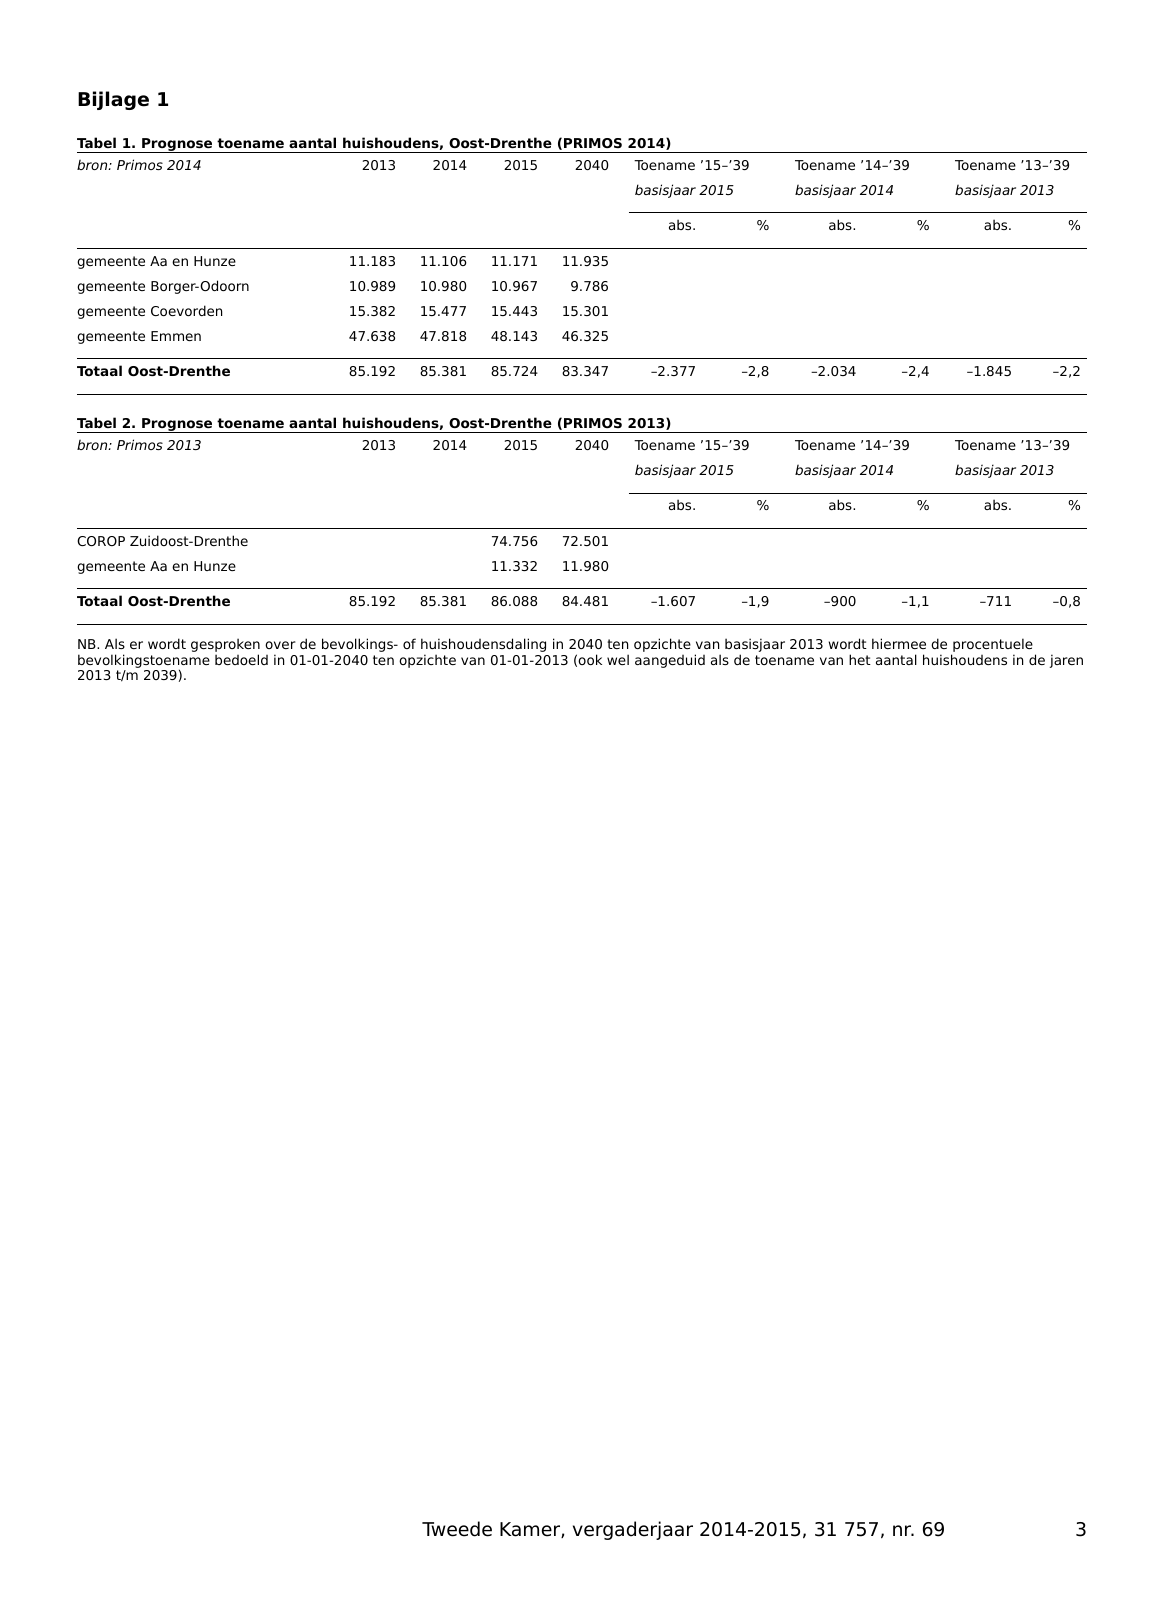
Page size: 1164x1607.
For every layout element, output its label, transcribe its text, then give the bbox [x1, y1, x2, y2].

table_cell [775, 183, 789, 212]
table_cell Toename ’15–’39 [629, 153, 775, 182]
table_cell [935, 494, 949, 528]
table_cell –2,8 [702, 359, 775, 393]
table_cell [789, 328, 862, 358]
table_cell [629, 303, 702, 328]
table_cell –0,8 [1018, 589, 1087, 624]
table_cell bron: Primos 2013 [77, 433, 319, 463]
table_cell [320, 359, 331, 393]
table_cell [775, 529, 789, 559]
table_cell [775, 303, 789, 328]
table_cell % [862, 213, 935, 248]
table_cell 10.967 [473, 278, 544, 303]
table_cell 74.756 [473, 529, 544, 559]
table_cell gemeente Aa en Hunze [77, 559, 319, 588]
table_cell 47.818 [402, 328, 473, 358]
table_cell [402, 463, 473, 492]
table_cell 2015 [473, 433, 544, 463]
table_cell [862, 249, 935, 278]
table_cell [331, 529, 402, 559]
table_cell [320, 278, 331, 303]
table_cell basisjaar 2013 [949, 183, 1087, 212]
table_cell [77, 183, 319, 212]
table_cell Toename ’15–’39 [629, 433, 775, 463]
table_cell [1018, 278, 1087, 303]
table_cell [789, 303, 862, 328]
table_cell [935, 213, 949, 248]
table_cell –1,1 [862, 589, 935, 624]
table_cell [1018, 303, 1087, 328]
table_cell 11.171 [473, 249, 544, 278]
table_cell abs. [789, 494, 862, 528]
table_cell [775, 278, 789, 303]
table_cell 11.106 [402, 249, 473, 278]
table_cell [702, 559, 775, 588]
table_cell [615, 249, 628, 278]
table_cell [473, 212, 544, 248]
table_cell [615, 278, 628, 303]
table_cell [77, 212, 319, 248]
table_cell 9.786 [544, 278, 615, 303]
table_cell gemeente Borger-Odoorn [77, 278, 319, 303]
table_cell gemeente Emmen [77, 328, 319, 358]
table_cell gemeente Coevorden [77, 303, 319, 328]
table_cell bron: Primos 2014 [77, 153, 319, 182]
table_cell [615, 303, 628, 328]
table_cell [473, 183, 544, 212]
table_cell 11.183 [331, 249, 402, 278]
table_cell [935, 153, 949, 182]
table_cell Totaal Oost-Drenthe [77, 359, 319, 393]
table_cell [862, 529, 935, 559]
table_cell 46.325 [544, 328, 615, 358]
table_cell [789, 559, 862, 588]
table_cell [1018, 328, 1087, 358]
table_cell 2013 [331, 153, 402, 182]
table_cell [775, 153, 789, 182]
table_cell Toename ’13–’39 [949, 153, 1087, 182]
table_cell –1.607 [629, 589, 702, 624]
table_cell [862, 303, 935, 328]
table_cell [935, 278, 949, 303]
table_cell [775, 249, 789, 278]
table_cell basisjaar 2015 [629, 183, 775, 212]
table_cell 86.088 [473, 589, 544, 624]
table_cell 2014 [402, 153, 473, 182]
table_cell [615, 493, 628, 528]
table_cell [615, 153, 628, 182]
table_cell [935, 559, 949, 588]
table_cell –2,2 [1018, 359, 1087, 393]
table_cell 2015 [473, 153, 544, 182]
table_cell –900 [789, 589, 862, 624]
table_cell [402, 529, 473, 559]
table_cell abs. [629, 213, 702, 248]
table_cell [935, 463, 949, 492]
table_cell [615, 463, 628, 492]
table_cell [320, 463, 331, 492]
table_cell [935, 359, 949, 393]
table_cell [775, 328, 789, 358]
table_cell [473, 493, 544, 528]
table_cell [320, 249, 331, 278]
table_cell [935, 589, 949, 624]
table_cell [615, 212, 628, 248]
table_cell [949, 249, 1018, 278]
table_cell 2014 [402, 433, 473, 463]
table_cell abs. [949, 213, 1018, 248]
table_cell 11.935 [544, 249, 615, 278]
table_cell basisjaar 2014 [789, 463, 935, 492]
table_cell [949, 529, 1018, 559]
table_cell 85.724 [473, 359, 544, 393]
table_cell –1,9 [702, 589, 775, 624]
table_header Tabel 1. Prognose toename aantal huishoudens, Oost-Drenthe (PRIMOS 2014) [77, 136, 1087, 152]
table_cell [702, 249, 775, 278]
table_cell [615, 433, 628, 463]
table_cell 11.332 [473, 559, 544, 588]
table_cell [320, 433, 331, 463]
table_cell abs. [789, 213, 862, 248]
table_cell [949, 559, 1018, 588]
table_cell [544, 493, 615, 528]
table_cell [629, 278, 702, 303]
table_cell gemeente Aa en Hunze [77, 249, 319, 278]
table_cell abs. [629, 494, 702, 528]
table_cell 10.980 [402, 278, 473, 303]
table_cell 15.443 [473, 303, 544, 328]
table_cell [615, 559, 628, 588]
table_cell Toename ’14–’39 [789, 433, 935, 463]
table_cell [1018, 559, 1087, 588]
table_cell [331, 183, 402, 212]
table_cell [331, 212, 402, 248]
table_cell [402, 183, 473, 212]
table_cell [77, 493, 319, 528]
table_cell [775, 463, 789, 492]
table_cell % [1018, 213, 1087, 248]
table_cell [862, 328, 935, 358]
table_cell [77, 463, 319, 492]
table_cell Totaal Oost-Drenthe [77, 589, 319, 624]
table_cell [702, 529, 775, 559]
table_cell 15.382 [331, 303, 402, 328]
table_cell 2040 [544, 433, 615, 463]
table_cell [935, 249, 949, 278]
table_cell [615, 589, 628, 624]
table_cell % [702, 494, 775, 528]
table_cell [544, 183, 615, 212]
table_cell [775, 433, 789, 463]
table_cell basisjaar 2015 [629, 463, 775, 492]
table_cell [629, 559, 702, 588]
table_cell [949, 303, 1018, 328]
table_cell [320, 212, 331, 248]
table_cell [615, 328, 628, 358]
table_cell % [862, 494, 935, 528]
table_cell 15.301 [544, 303, 615, 328]
table_cell [402, 493, 473, 528]
table_header Tabel 2. Prognose toename aantal huishoudens, Oost-Drenthe (PRIMOS 2013) [77, 416, 1087, 432]
table_cell [789, 278, 862, 303]
table_cell [320, 183, 331, 212]
table_cell [789, 249, 862, 278]
table_cell [331, 493, 402, 528]
table_cell [331, 559, 402, 588]
table_cell [935, 303, 949, 328]
table_cell [1018, 529, 1087, 559]
table_cell basisjaar 2014 [789, 183, 935, 212]
table_cell 72.501 [544, 529, 615, 559]
subtitle Bijlage 1 [77, 89, 1087, 111]
table_cell 85.192 [331, 359, 402, 393]
table_cell 2013 [331, 433, 402, 463]
table_cell 85.381 [402, 359, 473, 393]
table_cell [331, 463, 402, 492]
table_cell 11.980 [544, 559, 615, 588]
table_cell [615, 359, 628, 393]
table_cell 85.192 [331, 589, 402, 624]
table_cell [862, 278, 935, 303]
table_cell [629, 529, 702, 559]
table_cell 85.381 [402, 589, 473, 624]
table_cell basisjaar 2013 [949, 463, 1087, 492]
table_cell [402, 212, 473, 248]
table_cell [320, 153, 331, 182]
table_cell [789, 529, 862, 559]
table_cell 48.143 [473, 328, 544, 358]
table_cell [629, 249, 702, 278]
table_cell [320, 328, 331, 358]
table_cell Toename ’14–’39 [789, 153, 935, 182]
table_cell [473, 463, 544, 492]
table_cell [775, 359, 789, 393]
table_cell [775, 589, 789, 624]
table_cell [320, 559, 331, 588]
table_cell [862, 559, 935, 588]
table_cell [935, 433, 949, 463]
table_cell [775, 213, 789, 248]
table_cell NB. Als er wordt gesproken over de bevolkings- of huishoudensdaling in 2040 ten opzichte van basisjaar 2013 wordt hiermee de procentuele bevolkingstoename bedoeld in 01-01-2040 ten opzichte van 01-01-2013 (ook wel aangeduid als de toename van het aantal huishoudens in de jaren 2013 t/m 2039). [77, 625, 1087, 684]
table_cell [615, 529, 628, 559]
table_cell 10.989 [331, 278, 402, 303]
table_cell 2040 [544, 153, 615, 182]
table_cell 47.638 [331, 328, 402, 358]
table_cell –2,4 [862, 359, 935, 393]
table_cell [949, 278, 1018, 303]
table_cell [320, 589, 331, 624]
table_cell –1.845 [949, 359, 1018, 393]
table_cell –2.377 [629, 359, 702, 393]
table_cell [949, 328, 1018, 358]
table_cell [702, 278, 775, 303]
table_cell 15.477 [402, 303, 473, 328]
table_cell % [702, 213, 775, 248]
table_cell [320, 529, 331, 559]
table_cell [629, 328, 702, 358]
table_cell [544, 212, 615, 248]
table_cell [320, 493, 331, 528]
table_cell 84.481 [544, 589, 615, 624]
table_cell [935, 183, 949, 212]
table_cell [775, 494, 789, 528]
table_cell [402, 559, 473, 588]
table_cell [702, 303, 775, 328]
table_cell Toename ’13–’39 [949, 433, 1087, 463]
table_cell [615, 183, 628, 212]
table_cell [935, 328, 949, 358]
table_cell [935, 529, 949, 559]
table_cell abs. [949, 494, 1018, 528]
table_cell –711 [949, 589, 1018, 624]
table_cell [775, 559, 789, 588]
table_cell COROP Zuidoost-Drenthe [77, 529, 319, 559]
table_cell % [1018, 494, 1087, 528]
table_cell [702, 328, 775, 358]
table_cell [320, 303, 331, 328]
table_cell 83.347 [544, 359, 615, 393]
table_cell [544, 463, 615, 492]
table_cell –2.034 [789, 359, 862, 393]
table_cell [1018, 249, 1087, 278]
